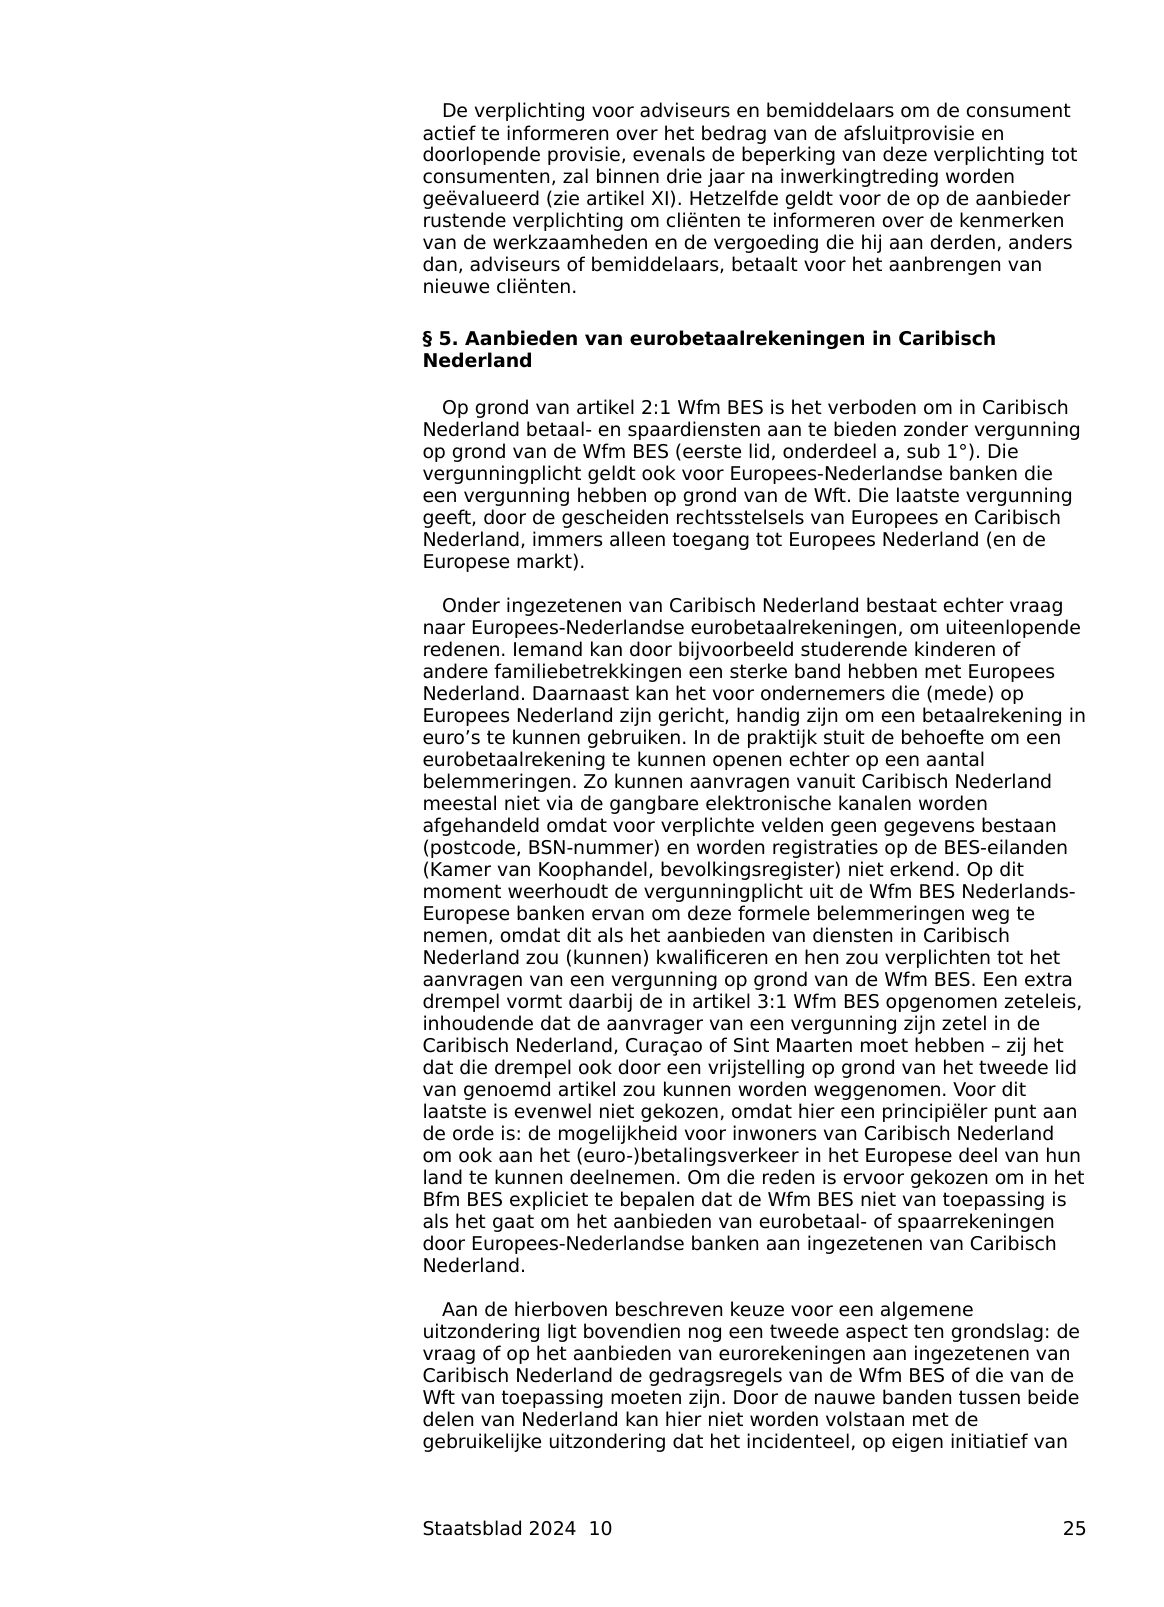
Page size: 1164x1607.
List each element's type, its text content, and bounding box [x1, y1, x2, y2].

text Onder ingezetenen van Caribisch Nederland bestaat echter vraag naar Europees-Nederlandse eurobetaalrekeningen, om uiteenlopende redenen. Iemand kan door bijvoorbeeld studerende kinderen of andere familiebetrekkingen een sterke band hebben met Europees Nederland. Daarnaast kan het voor ondernemers die (mede) op Europees Nederland zijn gericht, handig zijn om een betaalrekening in euro’s te kunnen gebruiken. In de praktijk stuit de behoefte om een eurobetaalrekening te kunnen openen echter op een aantal belemmeringen. Zo kunnen aanvragen vanuit Caribisch Nederland meestal niet via de gangbare elektronische kanalen worden afgehandeld omdat voor verplichte velden geen gegevens bestaan (postcode, BSN-nummer) en worden registraties op de BES-eilanden (Kamer van Koophandel, bevolkingsregister) niet erkend. Op dit moment weerhoudt de vergunningplicht uit de Wfm BES Nederlands-Europese banken ervan om deze formele belemmeringen weg te nemen, omdat dit als het aanbieden van diensten in Caribisch Nederland zou (kunnen) kwalificeren en hen zou verplichten tot het aanvragen van een vergunning op grond van de Wfm BES. Een extra drempel vormt daarbij de in artikel 3:1 Wfm BES opgenomen zeteleis, inhoudende dat de aanvrager van een vergunning zijn zetel in de Caribisch Nederland, Curaçao of Sint Maarten moet hebben – zij het dat die drempel ook door een vrijstelling op grond van het tweede lid van genoemd artikel zou kunnen worden weggenomen. Voor dit laatste is evenwel niet gekozen, omdat hier een principiëler punt aan de orde is: de mogelijkheid voor inwoners van Caribisch Nederland om ook aan het (euro-)betalingsverkeer in het Europese deel van hun land te kunnen deelnemen. Om die reden is ervoor gekozen om in het Bfm BES expliciet te bepalen dat de Wfm BES niet van toepassing is als het gaat om het aanbieden van eurobetaal- of spaarrekeningen door Europees-Nederlandse banken aan ingezetenen van Caribisch Nederland. [422, 595, 1087, 1277]
subtitle § 5. Aanbieden van eurobetaalrekeningen in Caribisch Nederland [422, 328, 1087, 372]
text Aan de hierboven beschreven keuze voor een algemene uitzondering ligt bovendien nog een tweede aspect ten grondslag: de vraag of op het aanbieden van eurorekeningen aan ingezetenen van Caribisch Nederland de gedragsregels van de Wfm BES of die van de Wft van toepassing moeten zijn. Door de nauwe banden tussen beide delen van Nederland kan hier niet worden volstaan met de gebruikelijke uitzondering dat het incidenteel, op eigen initiatief van [422, 1299, 1087, 1453]
text De verplichting voor adviseurs en bemiddelaars om de consument actief te informeren over het bedrag van de afsluitprovisie en doorlopende provisie, evenals de beperking van deze verplichting tot consumenten, zal binnen drie jaar na inwerkingtreding worden geëvalueerd (zie artikel XI). Hetzelfde geldt voor de op de aanbieder rustende verplichting om cliënten te informeren over de kenmerken van de werkzaamheden en de vergoeding die hij aan derden, anders dan, adviseurs of bemiddelaars, betaalt voor het aanbrengen van nieuwe cliënten. [422, 100, 1087, 298]
text Op grond van artikel 2:1 Wfm BES is het verboden om in Caribisch Nederland betaal- en spaardiensten aan te bieden zonder vergunning op grond van de Wfm BES (eerste lid, onderdeel a, sub 1°). Die vergunningplicht geldt ook voor Europees-Nederlandse banken die een vergunning hebben op grond van de Wft. Die laatste vergunning geeft, door de gescheiden rechtsstelsels van Europees en Caribisch Nederland, immers alleen toegang tot Europees Nederland (en de Europese markt). [422, 397, 1087, 573]
